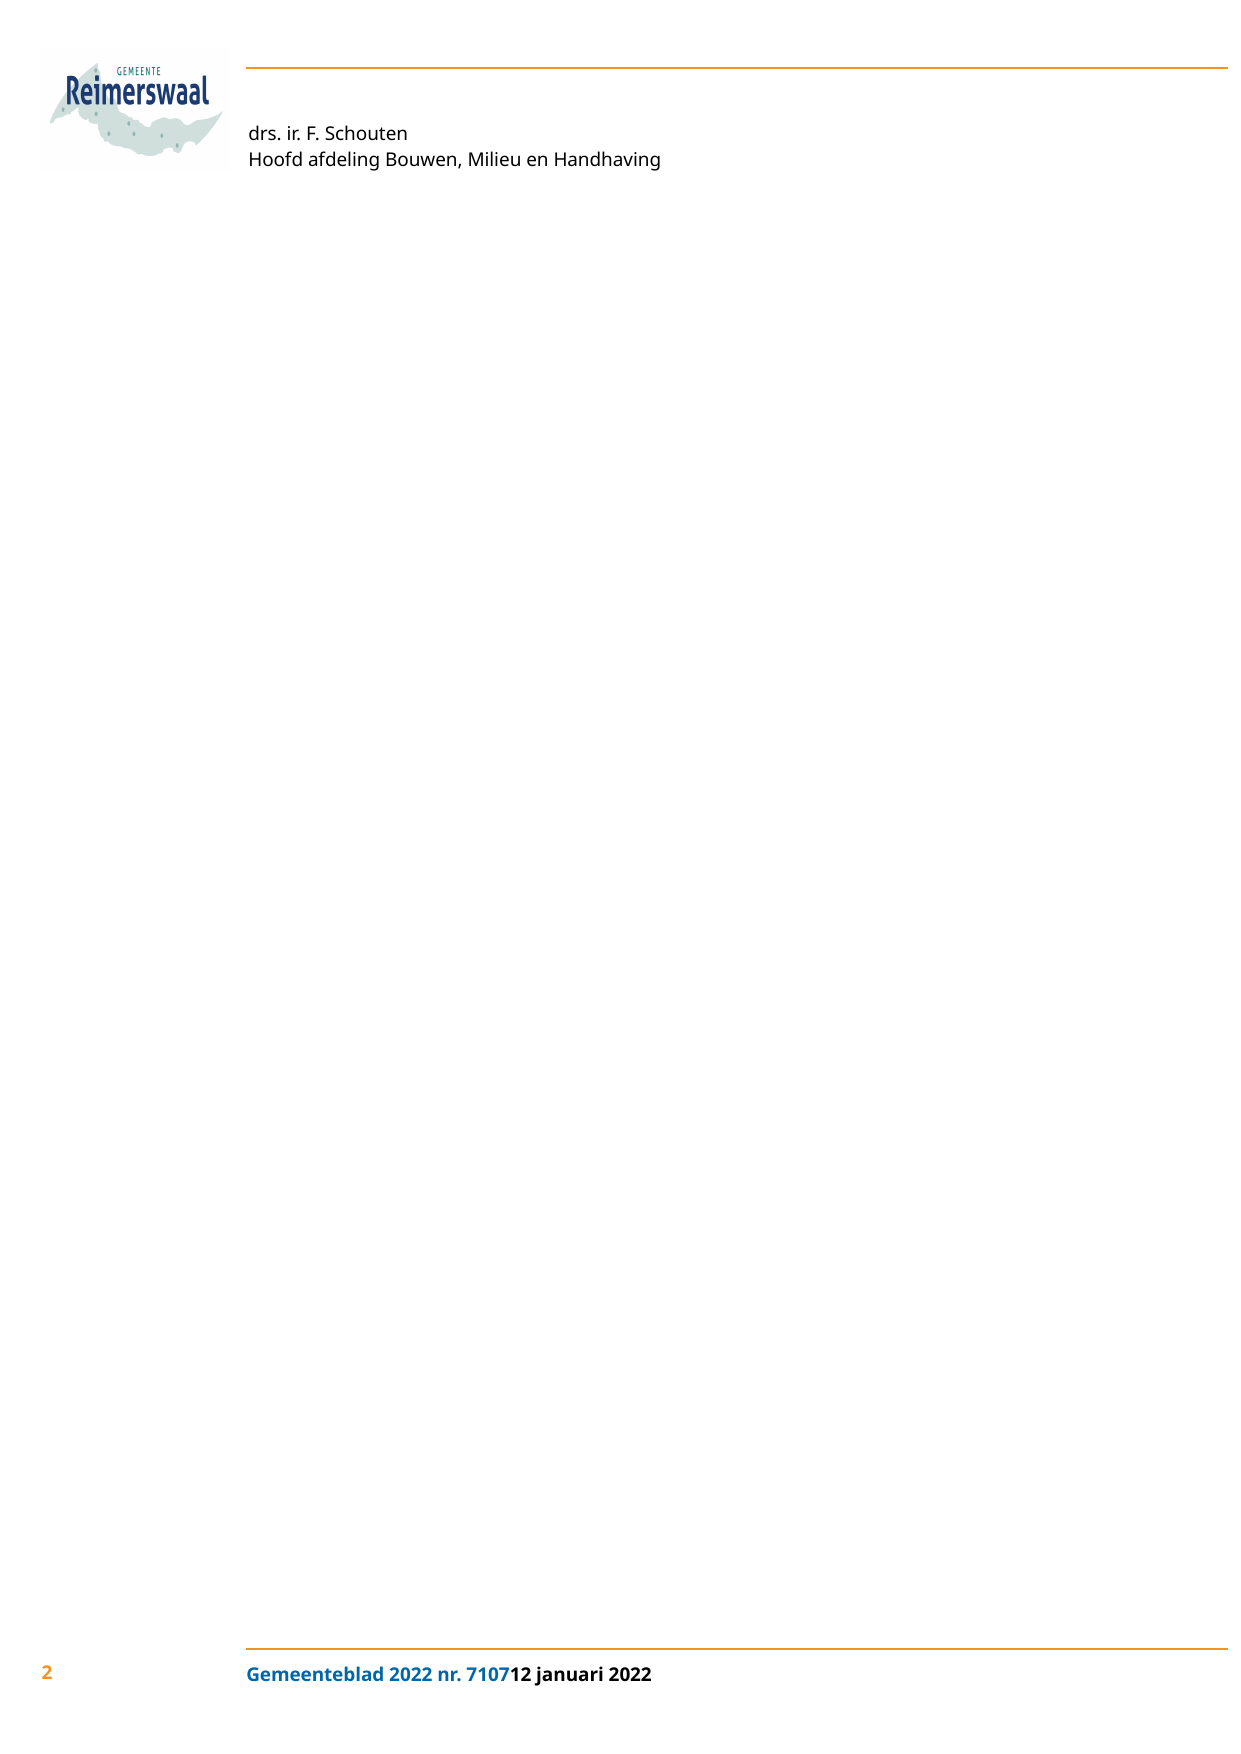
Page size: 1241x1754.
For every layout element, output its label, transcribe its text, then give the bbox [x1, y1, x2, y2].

picture [41, 47, 231, 172]
text Hoofd afdeling Bouwen, Milieu en Handhaving [248, 146, 1152, 172]
text drs. ir. F. Schouten [248, 121, 1152, 146]
